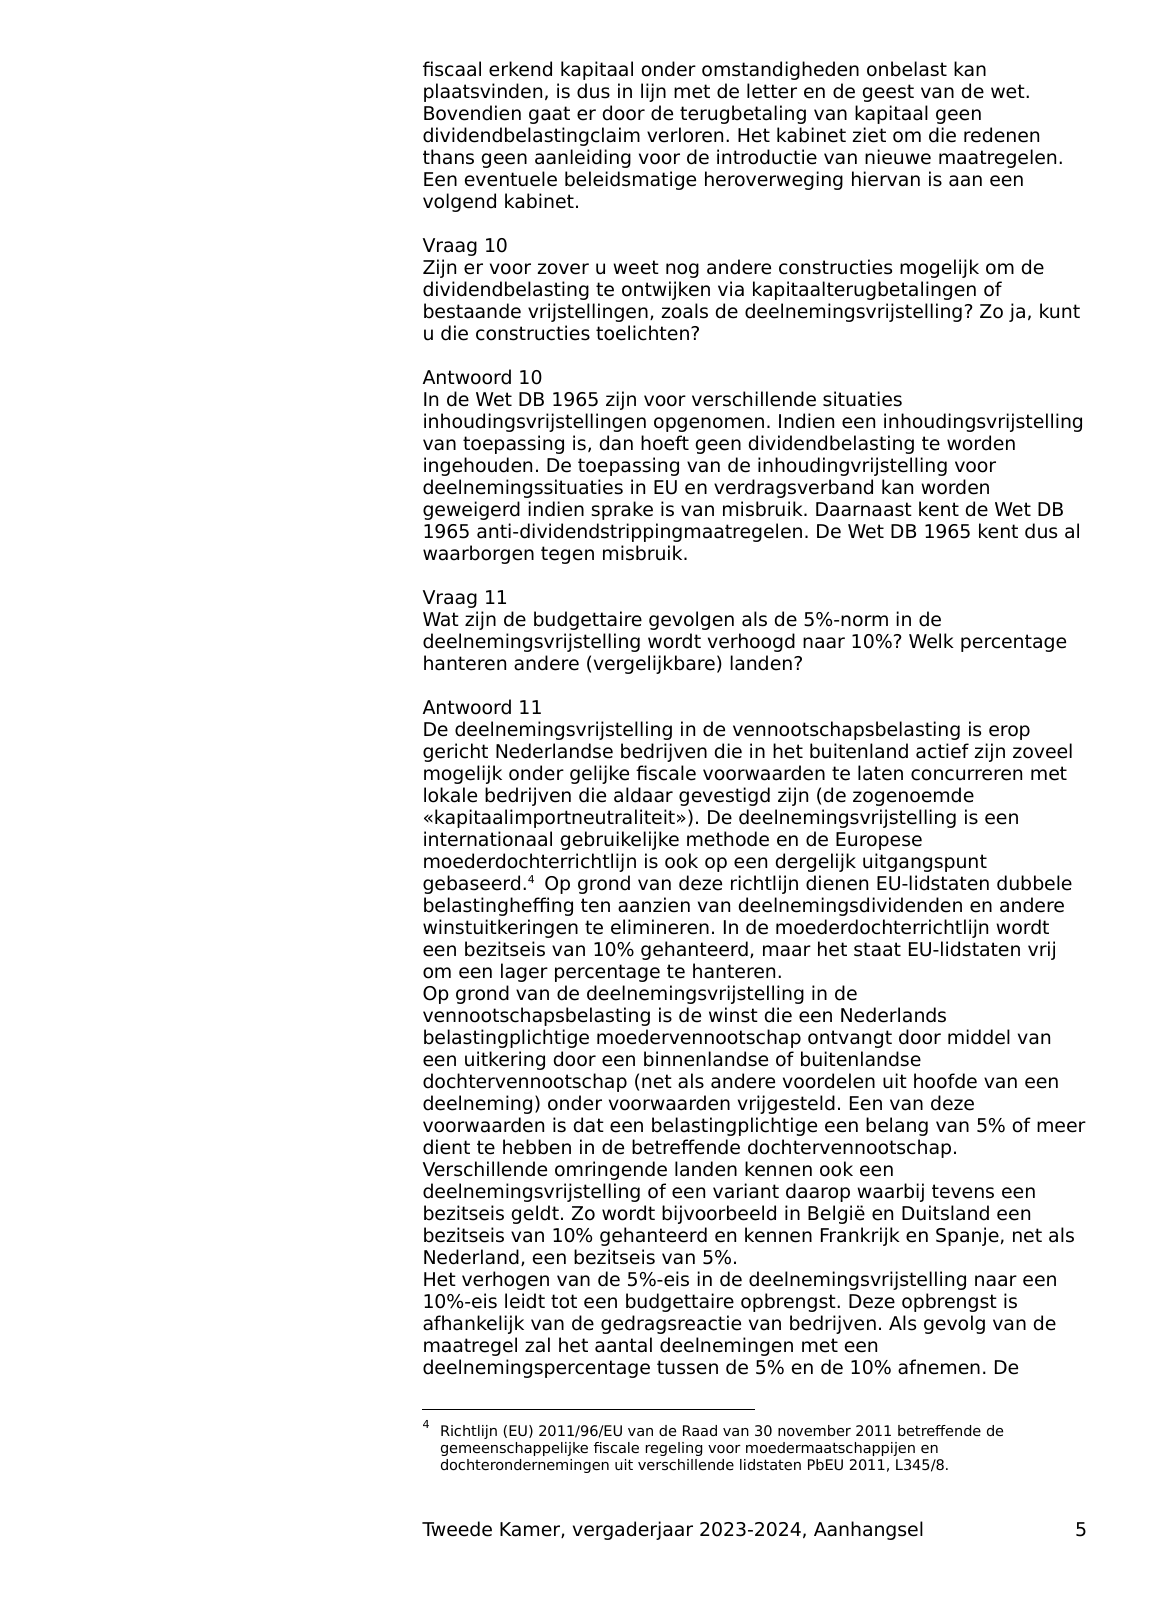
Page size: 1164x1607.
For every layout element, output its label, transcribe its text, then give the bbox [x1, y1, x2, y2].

text Antwoord 10 [422, 367, 1087, 389]
text Op grond van de deelnemingsvrijstelling in de vennootschapsbelasting is de winst die een Nederlands belastingplichtige moedervennootschap ontvangt door middel van een uitkering door een binnenlandse of buitenlandse dochtervennootschap (net als andere voordelen uit hoofde van een deelneming) onder voorwaarden vrijgesteld. Een van deze voorwaarden is dat een belastingplichtige een belang van 5% of meer dient te hebben in de betreffende dochtervennootschap. Verschillende omringende landen kennen ook een deelnemingsvrijstelling of een variant daarop waarbij tevens een bezitseis geldt. Zo wordt bijvoorbeeld in België en Duitsland een bezitseis van 10% gehanteerd en kennen Frankrijk en Spanje, net als Nederland, een bezitseis van 5%. [422, 983, 1087, 1269]
text De deelnemingsvrijstelling in de vennootschapsbelasting is erop gericht Nederlandse bedrijven die in het buitenland actief zijn zoveel mogelijk onder gelijke fiscale voorwaarden te laten concurreren met lokale bedrijven die aldaar gevestigd zijn (de zogenoemde «kapitaalimportneutraliteit»). De deelnemingsvrijstelling is een internationaal gebruikelijke methode en de Europese moederdochterrichtlijn is ook op een dergelijk uitgangspunt gebaseerd. Op grond van deze richtlijn dienen EU-lidstaten dubbele belastingheffing ten aanzien van deelnemingsdividenden en andere winstuitkeringen te elimineren. In de moederdochterrichtlijn wordt een bezitseis van 10% gehanteerd, maar het staat EU-lidstaten vrij om een lager percentage te hanteren. [422, 719, 1087, 983]
text Vraag 10 [422, 235, 1087, 257]
text Het verhogen van de 5%-eis in de deelnemingsvrijstelling naar een 10%-eis leidt tot een budgettaire opbrengst. Deze opbrengst is afhankelijk van de gedragsreactie van bedrijven. Als gevolg van de maatregel zal het aantal deelnemingen met een deelnemingspercentage tussen de 5% en de 10% afnemen. De [422, 1269, 1087, 1379]
text In de Wet DB 1965 zijn voor verschillende situaties inhoudingsvrijstellingen opgenomen. Indien een inhoudingsvrijstelling van toepassing is, dan hoeft geen dividendbelasting te worden ingehouden. De toepassing van de inhoudingvrijstelling voor deelnemingssituaties in EU en verdragsverband kan worden geweigerd indien sprake is van misbruik. Daarnaast kent de Wet DB 1965 anti-dividendstrippingmaatregelen. De Wet DB 1965 kent dus al waarborgen tegen misbruik. [422, 389, 1087, 565]
text Richtlijn (EU) 2011/96/EU van de Raad van 30 november 2011 betreffende de gemeenschappelijke fiscale regeling voor moedermaatschappijen en dochterondernemingen uit verschillende lidstaten PbEU 2011, L345/8. [422, 1418, 1087, 1474]
text fiscaal erkend kapitaal onder omstandigheden onbelast kan plaatsvinden, is dus in lijn met de letter en de geest van de wet. Bovendien gaat er door de terugbetaling van kapitaal geen dividendbelastingclaim verloren. Het kabinet ziet om die redenen thans geen aanleiding voor de introductie van nieuwe maatregelen. Een eventuele beleidsmatige heroverweging hiervan is aan een volgend kabinet. [422, 59, 1087, 213]
text Wat zijn de budgettaire gevolgen als de 5%-norm in de deelnemingsvrijstelling wordt verhoogd naar 10%? Welk percentage hanteren andere (vergelijkbare) landen? [422, 609, 1087, 675]
text Zijn er voor zover u weet nog andere constructies mogelijk om de dividendbelasting te ontwijken via kapitaalterugbetalingen of bestaande vrijstellingen, zoals de deelnemingsvrijstelling? Zo ja, kunt u die constructies toelichten? [422, 257, 1087, 345]
text Vraag 11 [422, 587, 1087, 609]
text Antwoord 11 [422, 697, 1087, 719]
